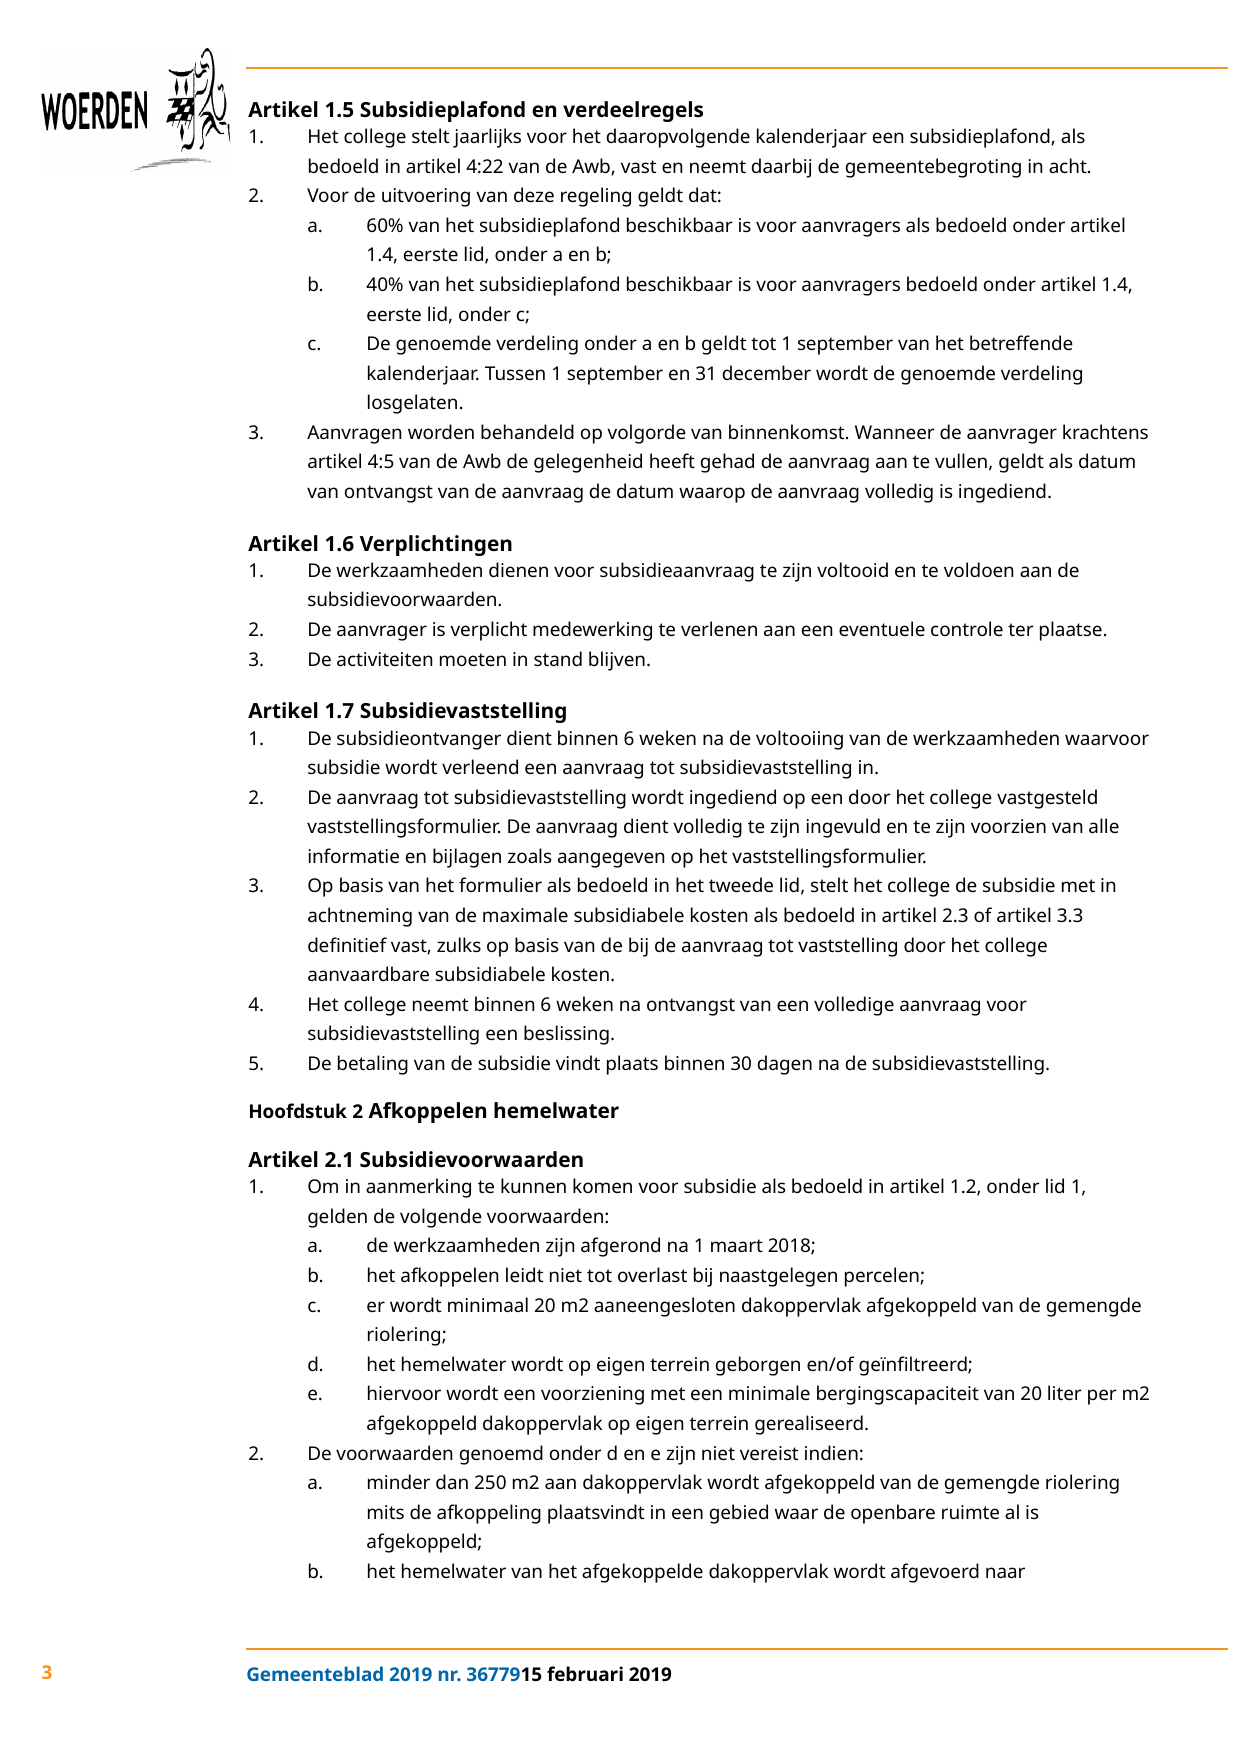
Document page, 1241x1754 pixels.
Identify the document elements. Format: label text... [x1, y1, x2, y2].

list Aanvragen worden behandeld op volgorde van binnenkomst. Wanneer de aanvrager krachtens artikel 4:5 van de Awb de gelegenheid heeft gehad de aanvraag aan te vullen, geldt als datum van ontvangst van de aanvraag de datum waarop de aanvraag volledig is ingediend. [248, 419, 1152, 504]
list hiervoor wordt een voorziening met een minimale bergingscapaciteit van 20 liter per m2 afgekoppeld dakoppervlak op eigen terrein gerealiseerd. [307, 1381, 1152, 1436]
list Het college stelt jaarlijks voor het daaropvolgende kalenderjaar een subsidieplafond, als bedoeld in artikel 4:22 van de Awb, vast en neemt daarbij de gemeentebegroting in acht. [248, 123, 1152, 178]
list De voorwaarden genoemd onder d en e zijn niet vereist indien: [248, 1440, 1152, 1465]
list Om in aanmerking te kunnen komen voor subsidie als bedoeld in artikel 1.2, onder lid 1, gelden de volgende voorwaarden: [248, 1173, 1152, 1229]
text Artikel 1.6 Verplichtingen [248, 529, 1152, 557]
text Artikel 1.7 Subsidievaststelling [248, 696, 1152, 725]
list minder dan 250 m2 aan dakoppervlak wordt afgekoppeld van de gemengde riolering mits de afkoppeling plaatsvindt in een gebied waar de openbare ruimte al is afgekoppeld; [307, 1469, 1152, 1554]
list de werkzaamheden zijn afgerond na 1 maart 2018; [307, 1233, 1152, 1258]
list De subsidieontvanger dient binnen 6 weken na de voltooiing van de werkzaamheden waarvoor subsidie wordt verleend een aanvraag tot subsidievaststelling in. [248, 725, 1152, 780]
picture [41, 47, 231, 172]
list het hemelwater wordt op eigen terrein geborgen en/of geïnfiltreerd; [307, 1351, 1152, 1377]
list De aanvraag tot subsidievaststelling wordt ingediend op een door het college vastgesteld vaststellingsformulier. De aanvraag dient volledig te zijn ingevuld en te zijn voorzien van alle informatie en bijlagen zoals aangegeven op het vaststellingsformulier. [248, 784, 1152, 869]
text Hoofdstuk 2 Afkoppelen hemelwater [248, 1096, 1152, 1124]
list 60% van het subsidieplafond beschikbaar is voor aanvragers als bedoeld onder artikel 1.4, eerste lid, onder a en b; [307, 212, 1152, 267]
list De activiteiten moeten in stand blijven. [248, 646, 1152, 672]
list het afkoppelen leidt niet tot overlast bij naastgelegen percelen; [307, 1262, 1152, 1288]
list De betaling van de subsidie vindt plaats binnen 30 dagen na de subsidievaststelling. [248, 1050, 1152, 1076]
text Artikel 1.5 Subsidieplafond en verdeelregels [248, 95, 1152, 123]
list Het college neemt binnen 6 weken na ontvangst van een volledige aanvraag voor subsidievaststelling een beslissing. [248, 991, 1152, 1046]
list er wordt minimaal 20 m2 aaneengesloten dakoppervlak afgekoppeld van de gemengde riolering; [307, 1292, 1152, 1347]
list De genoemde verdeling onder a en b geldt tot 1 september van het betreffende kalenderjaar. Tussen 1 september en 31 december wordt de genoemde verdeling losgelaten. [307, 330, 1152, 415]
text Artikel 2.1 Subsidievoorwaarden [248, 1145, 1152, 1173]
list 40% van het subsidieplafond beschikbaar is voor aanvragers bedoeld onder artikel 1.4, eerste lid, onder c; [307, 271, 1152, 326]
list het hemelwater van het afgekoppelde dakoppervlak wordt afgevoerd naar [307, 1558, 1152, 1584]
list Voor de uitvoering van deze regeling geldt dat: [248, 182, 1152, 208]
list De aanvrager is verplicht medewerking te verlenen aan een eventuele controle ter plaatse. [248, 616, 1152, 642]
list Op basis van het formulier als bedoeld in het tweede lid, stelt het college de subsidie met in achtneming van de maximale subsidiabele kosten als bedoeld in artikel 2.3 of artikel 3.3 definitief vast, zulks op basis van de bij de aanvraag tot vaststelling door het college aanvaardbare subsidiabele kosten. [248, 873, 1152, 987]
list De werkzaamheden dienen voor subsidieaanvraag te zijn voltooid en te voldoen aan de subsidievoorwaarden. [248, 557, 1152, 612]
